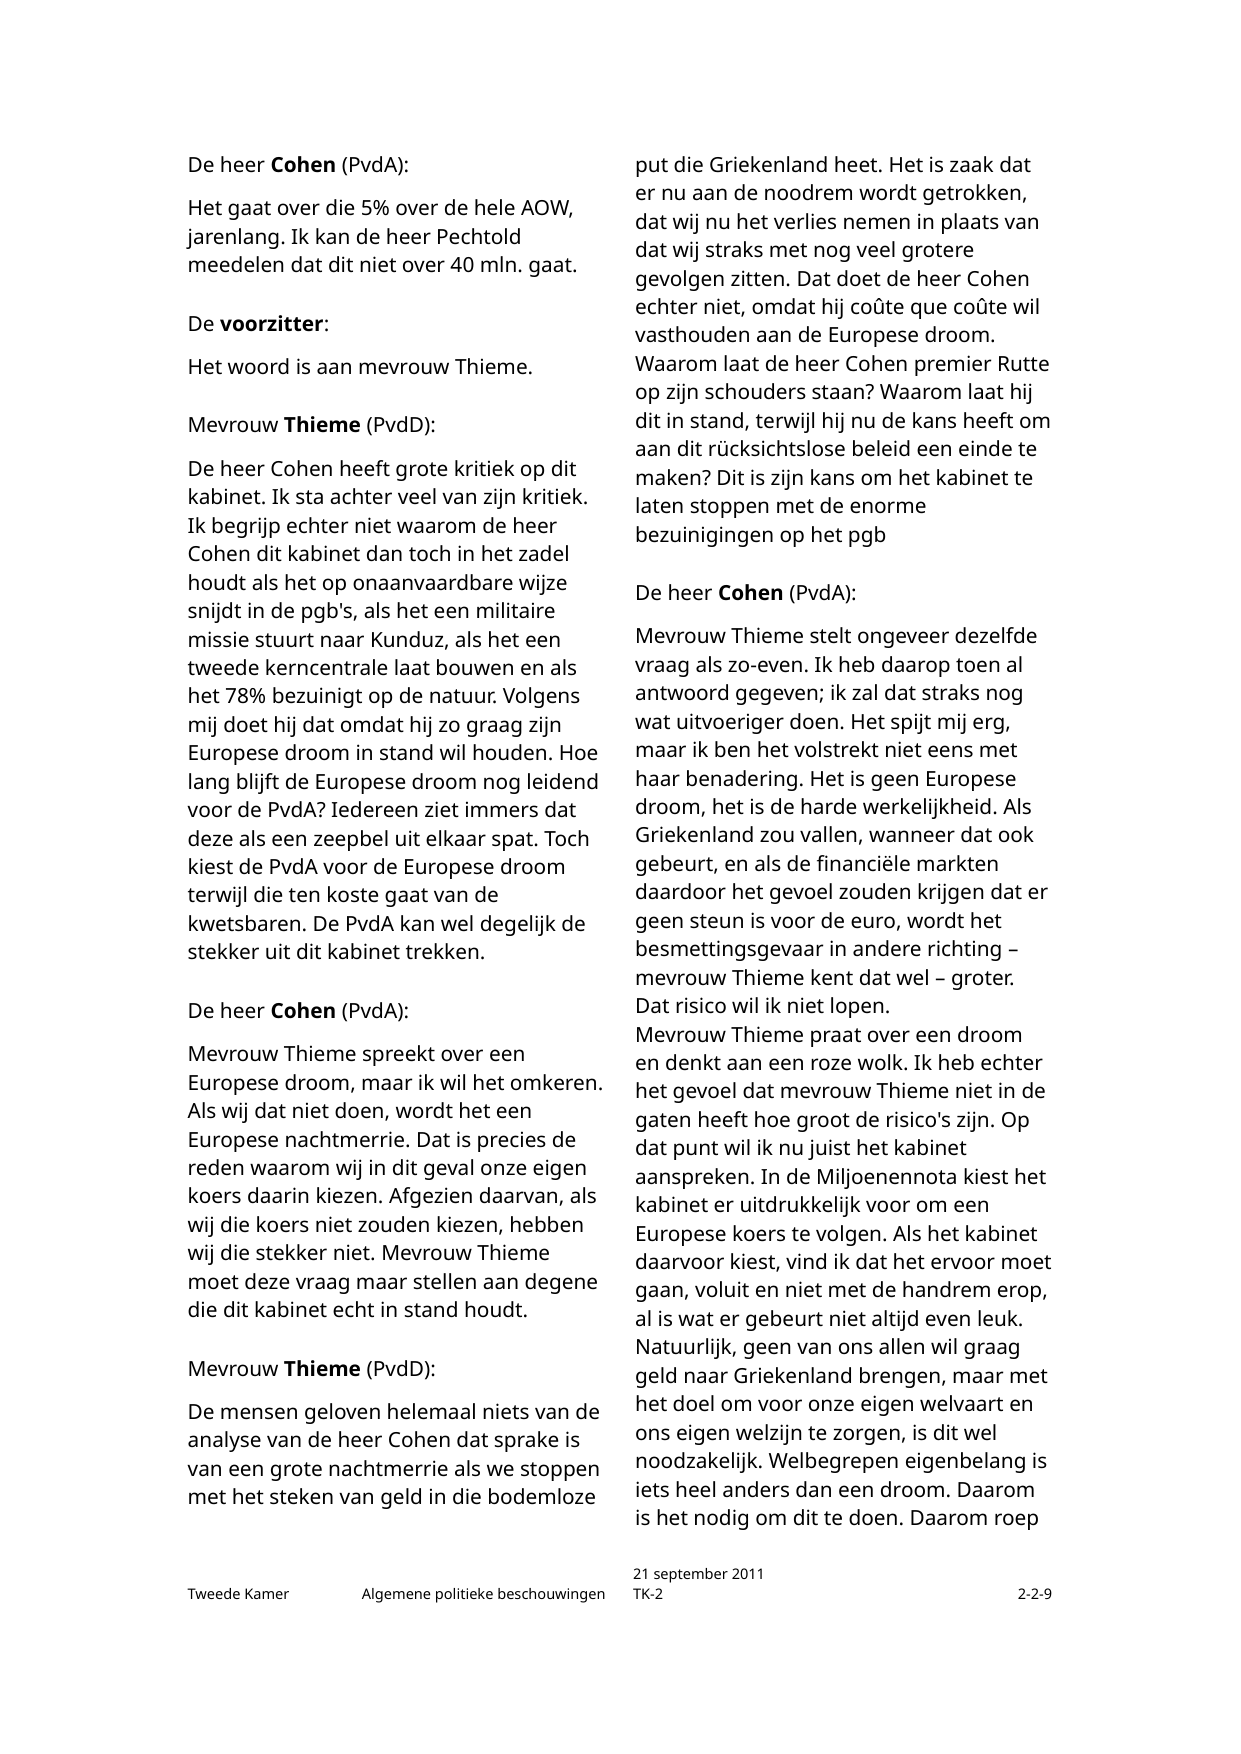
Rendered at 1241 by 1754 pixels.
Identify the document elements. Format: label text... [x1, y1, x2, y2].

text De voorzitter: [187, 309, 605, 337]
text De heer Cohen (PvdA): [187, 150, 605, 178]
text put die Griekenland heet. Het is zaak dat er nu aan de noodrem wordt getrokken, dat wij nu het verlies nemen in plaats van dat wij straks met nog veel grotere gevolgen zitten. Dat doet de heer Cohen echter niet, omdat hij coûte que coûte wil vasthouden aan de Europese droom. Waarom laat de heer Cohen premier Rutte op zijn schouders staan? Waarom laat hij dit in stand, terwijl hij nu de kans heeft om aan dit rücksichtslose beleid een einde te maken? Dit is zijn kans om het kabinet te laten stoppen met de enorme bezuinigingen op het pgb [635, 150, 1053, 548]
text De mensen geloven helemaal niets van de analyse van de heer Cohen dat sprake is van een grote nachtmerrie als we stoppen met het steken van geld in die bodemloze [187, 1397, 605, 1511]
text De heer Cohen (PvdA): [187, 996, 605, 1024]
text Mevrouw Thieme (PvdD): [187, 1354, 605, 1382]
text Mevrouw Thieme spreekt over een Europese droom, maar ik wil het omkeren. Als wij dat niet doen, wordt het een Europese nachtmerrie. Dat is precies de reden waarom wij in dit geval onze eigen koers daarin kiezen. Afgezien daarvan, als wij die koers niet zouden kiezen, hebben wij die stekker niet. Mevrouw Thieme moet deze vraag maar stellen aan degene die dit kabinet echt in stand houdt. [187, 1039, 605, 1324]
text Het woord is aan mevrouw Thieme. [187, 352, 605, 381]
text Het gaat over die 5% over de hele AOW, jarenlang. Ik kan de heer Pechtold meedelen dat dit niet over 40 mln. gaat. [187, 193, 605, 279]
text De heer Cohen heeft grote kritiek op dit kabinet. Ik sta achter veel van zijn kritiek. Ik begrijp echter niet waarom de heer Cohen dit kabinet dan toch in het zadel houdt als het op onaanvaardbare wijze snijdt in de pgb's, als het een militaire missie stuurt naar Kunduz, als het een tweede kerncentrale laat bouwen en als het 78% bezuinigt op de natuur. Volgens mij doet hij dat omdat hij zo graag zijn Europese droom in stand wil houden. Hoe lang blijft de Europese droom nog leidend voor de PvdA? Iedereen ziet immers dat deze als een zeepbel uit elkaar spat. Toch kiest de PvdA voor de Europese droom terwijl die ten koste gaat van de kwetsbaren. De PvdA kan wel degelijk de stekker uit dit kabinet trekken. [187, 454, 605, 966]
text Mevrouw Thieme (PvdD): [187, 411, 605, 439]
text De heer Cohen (PvdA): [635, 578, 1053, 607]
text Mevrouw Thieme stelt ongeveer dezelfde vraag als zo-even. Ik heb daarop toen al antwoord gegeven; ik zal dat straks nog wat uitvoeriger doen. Het spijt mij erg, maar ik ben het volstrekt niet eens met haar benadering. Het is geen Europese droom, het is de harde werkelijkheid. Als Griekenland zou vallen, wanneer dat ook gebeurt, en als de financiële markten daardoor het gevoel zouden krijgen dat er geen steun is voor de euro, wordt het besmettingsgevaar in andere richting – mevrouw Thieme kent dat wel – groter. Dat risico wil ik niet lopen. [635, 622, 1053, 1020]
text Mevrouw Thieme praat over een droom en denkt aan een roze wolk. Ik heb echter het gevoel dat mevrouw Thieme niet in de gaten heeft hoe groot de risico's zijn. Op dat punt wil ik nu juist het kabinet aanspreken. In de Miljoenennota kiest het kabinet er uitdrukkelijk voor om een Europese koers te volgen. Als het kabinet daarvoor kiest, vind ik dat het ervoor moet gaan, voluit en niet met de handrem erop, al is wat er gebeurt niet altijd even leuk. Natuurlijk, geen van ons allen wil graag geld naar Griekenland brengen, maar met het doel om voor onze eigen welvaart en ons eigen welzijn te zorgen, is dit wel noodzakelijk. Welbegrepen eigenbelang is iets heel anders dan een droom. Daarom is het nodig om dit te doen. Daarom roep [635, 1020, 1053, 1532]
